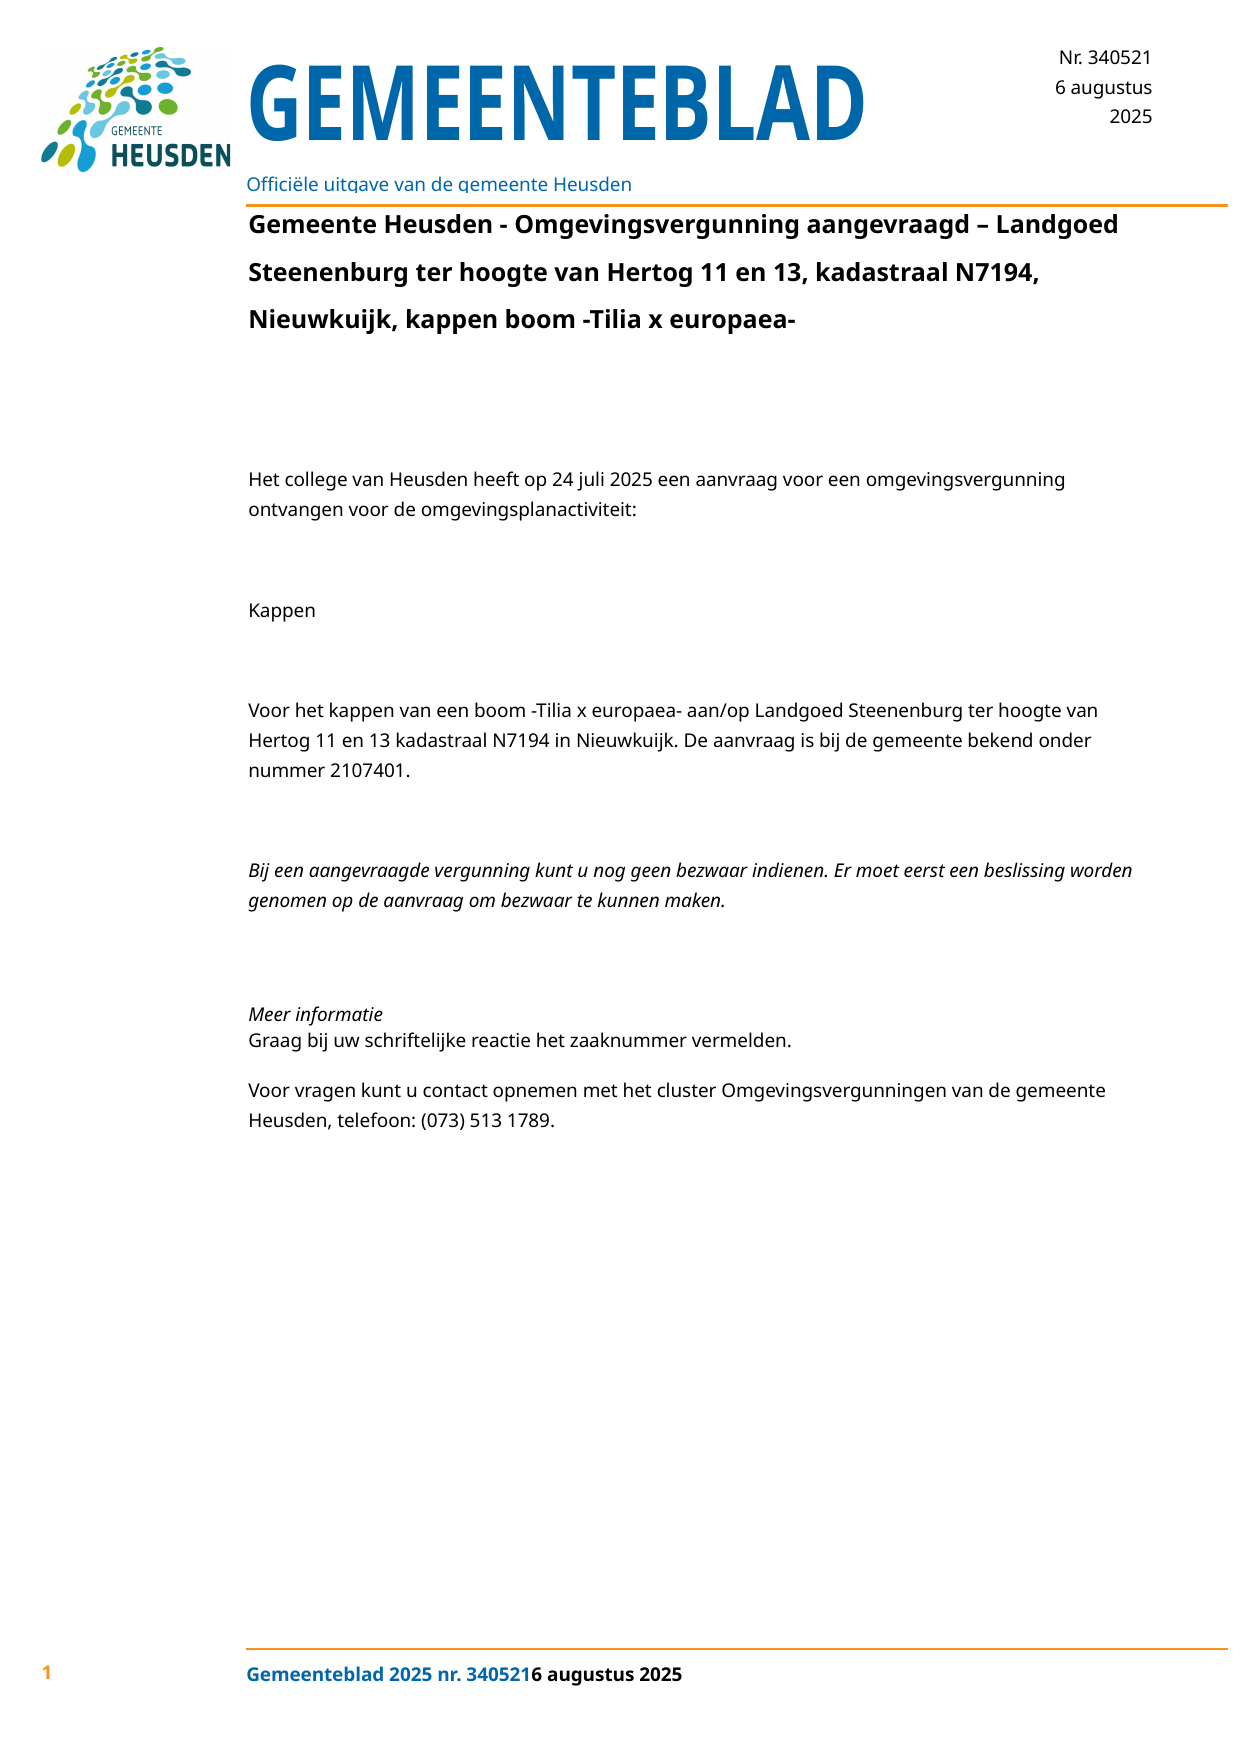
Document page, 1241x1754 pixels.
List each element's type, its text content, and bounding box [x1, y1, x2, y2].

text Graag bij uw schriftelijke reactie het zaaknummer vermelden. [248, 1027, 1152, 1053]
text Voor het kappen van een boom -Tilia x europaea- aan/op Landgoed Steenenburg ter hoogte van Hertog 11 en 13 kadastraal N7194 in Nieuwkuijk. De aanvraag is bij de gemeente bekend onder nummer 2107401. [248, 698, 1152, 782]
text Bij een aangevraagde vergunning kunt u nog geen bezwaar indienen. Er moet eerst een beslissing worden genomen op de aanvraag om bezwaar te kunnen maken. [248, 858, 1152, 913]
text Voor vragen kunt u contact opnemen met het cluster Omgevingsvergunningen van de gemeente Heusden, telefoon: (073) 513 1789. [248, 1078, 1152, 1133]
text Kappen [248, 597, 1152, 622]
text Het college van Heusden heeft op 24 juli 2025 een aanvraag voor een omgevingsvergunning ontvangen voor de omgevingsplanactiviteit: [248, 466, 1152, 522]
text Gemeente Heusden - Omgevingsvergunning aangevraagd – Landgoed Steenenburg ter hoogte van Hertog 11 en 13, kadastraal N7194, Nieuwkuijk, kappen boom -Tilia x europaea- [248, 207, 1152, 336]
picture [41, 47, 231, 172]
text Meer informatie [248, 1002, 1152, 1027]
